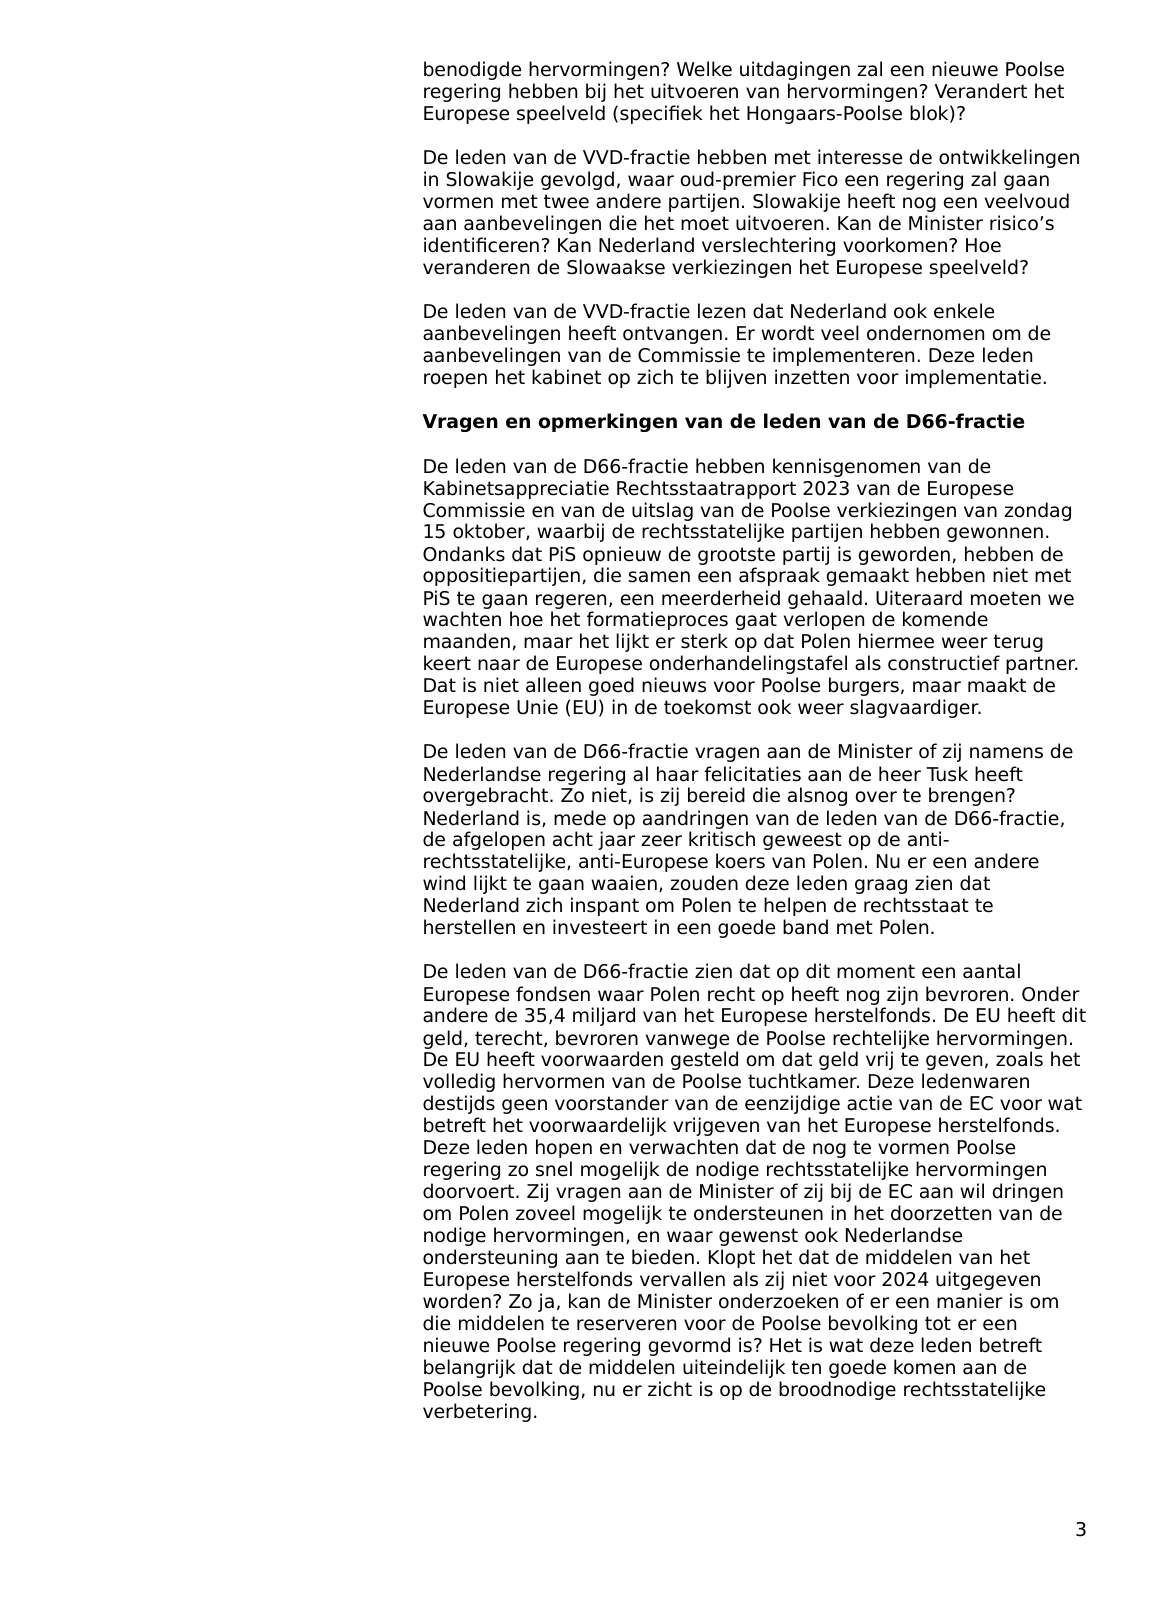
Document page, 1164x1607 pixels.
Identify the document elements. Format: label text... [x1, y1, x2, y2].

text De leden van de D66-fractie vragen aan de Minister of zij namens de Nederlandse regering al haar felicitaties aan de heer Tusk heeft overgebracht. Zo niet, is zij bereid die alsnog over te brengen? Nederland is, mede op aandringen van de leden van de D66-fractie, de afgelopen acht jaar zeer kritisch geweest op de anti-rechtsstatelijke, anti-Europese koers van Polen. Nu er een andere wind lijkt te gaan waaien, zouden deze leden graag zien dat Nederland zich inspant om Polen te helpen de rechtsstaat te herstellen en investeert in een goede band met Polen. [422, 741, 1087, 939]
text De leden van de VVD-fractie hebben met interesse de ontwikkelingen in Slowakije gevolgd, waar oud-premier Fico een regering zal gaan vormen met twee andere partijen. Slowakije heeft nog een veelvoud aan aanbevelingen die het moet uitvoeren. Kan de Minister risico’s identificeren? Kan Nederland verslechtering voorkomen? Hoe veranderen de Slowaakse verkiezingen het Europese speelveld? [422, 147, 1087, 279]
text De leden van de VVD-fractie lezen dat Nederland ook enkele aanbevelingen heeft ontvangen. Er wordt veel ondernomen om de aanbevelingen van de Commissie te implementeren. Deze leden roepen het kabinet op zich te blijven inzetten voor implementatie. [422, 301, 1087, 389]
text De leden van de D66-fractie hebben kennisgenomen van de Kabinetsappreciatie Rechtsstaatrapport 2023 van de Europese Commissie en van de uitslag van de Poolse verkiezingen van zondag 15 oktober, waarbij de rechtsstatelijke partijen hebben gewonnen. Ondanks dat PiS opnieuw de grootste partij is geworden, hebben de oppositiepartijen, die samen een afspraak gemaakt hebben niet met PiS te gaan regeren, een meerderheid gehaald. Uiteraard moeten we wachten hoe het formatieproces gaat verlopen de komende maanden, maar het lijkt er sterk op dat Polen hiermee weer terug keert naar de Europese onderhandelingstafel als constructief partner. Dat is niet alleen goed nieuws voor Poolse burgers, maar maakt de Europese Unie (EU) in de toekomst ook weer slagvaardiger. [422, 456, 1087, 719]
subtitle Vragen en opmerkingen van de leden van de D66-fractie [422, 411, 1087, 433]
text De leden van de D66-fractie zien dat op dit moment een aantal Europese fondsen waar Polen recht op heeft nog zijn bevroren. Onder andere de 35,4 miljard van het Europese herstelfonds. De EU heeft dit geld, terecht, bevroren vanwege de Poolse rechtelijke hervormingen. De EU heeft voorwaarden gesteld om dat geld vrij te geven, zoals het volledig hervormen van de Poolse tuchtkamer. Deze ledenwaren destijds geen voorstander van de eenzijdige actie van de EC voor wat betreft het voorwaardelijk vrijgeven van het Europese herstelfonds. Deze leden hopen en verwachten dat de nog te vormen Poolse regering zo snel mogelijk de nodige rechtsstatelijke hervormingen doorvoert. Zij vragen aan de Minister of zij bij de EC aan wil dringen om Polen zoveel mogelijk te ondersteunen in het doorzetten van de nodige hervormingen, en waar gewenst ook Nederlandse ondersteuning aan te bieden. Klopt het dat de middelen van het Europese herstelfonds vervallen als zij niet voor 2024 uitgegeven worden? Zo ja, kan de Minister onderzoeken of er een manier is om die middelen te reserveren voor de Poolse bevolking tot er een nieuwe Poolse regering gevormd is? Het is wat deze leden betreft belangrijk dat de middelen uiteindelijk ten goede komen aan de Poolse bevolking, nu er zicht is op de broodnodige rechtsstatelijke verbetering. [422, 961, 1087, 1423]
text benodigde hervormingen? Welke uitdagingen zal een nieuwe Poolse regering hebben bij het uitvoeren van hervormingen? Verandert het Europese speelveld (specifiek het Hongaars-Poolse blok)? [422, 59, 1087, 125]
